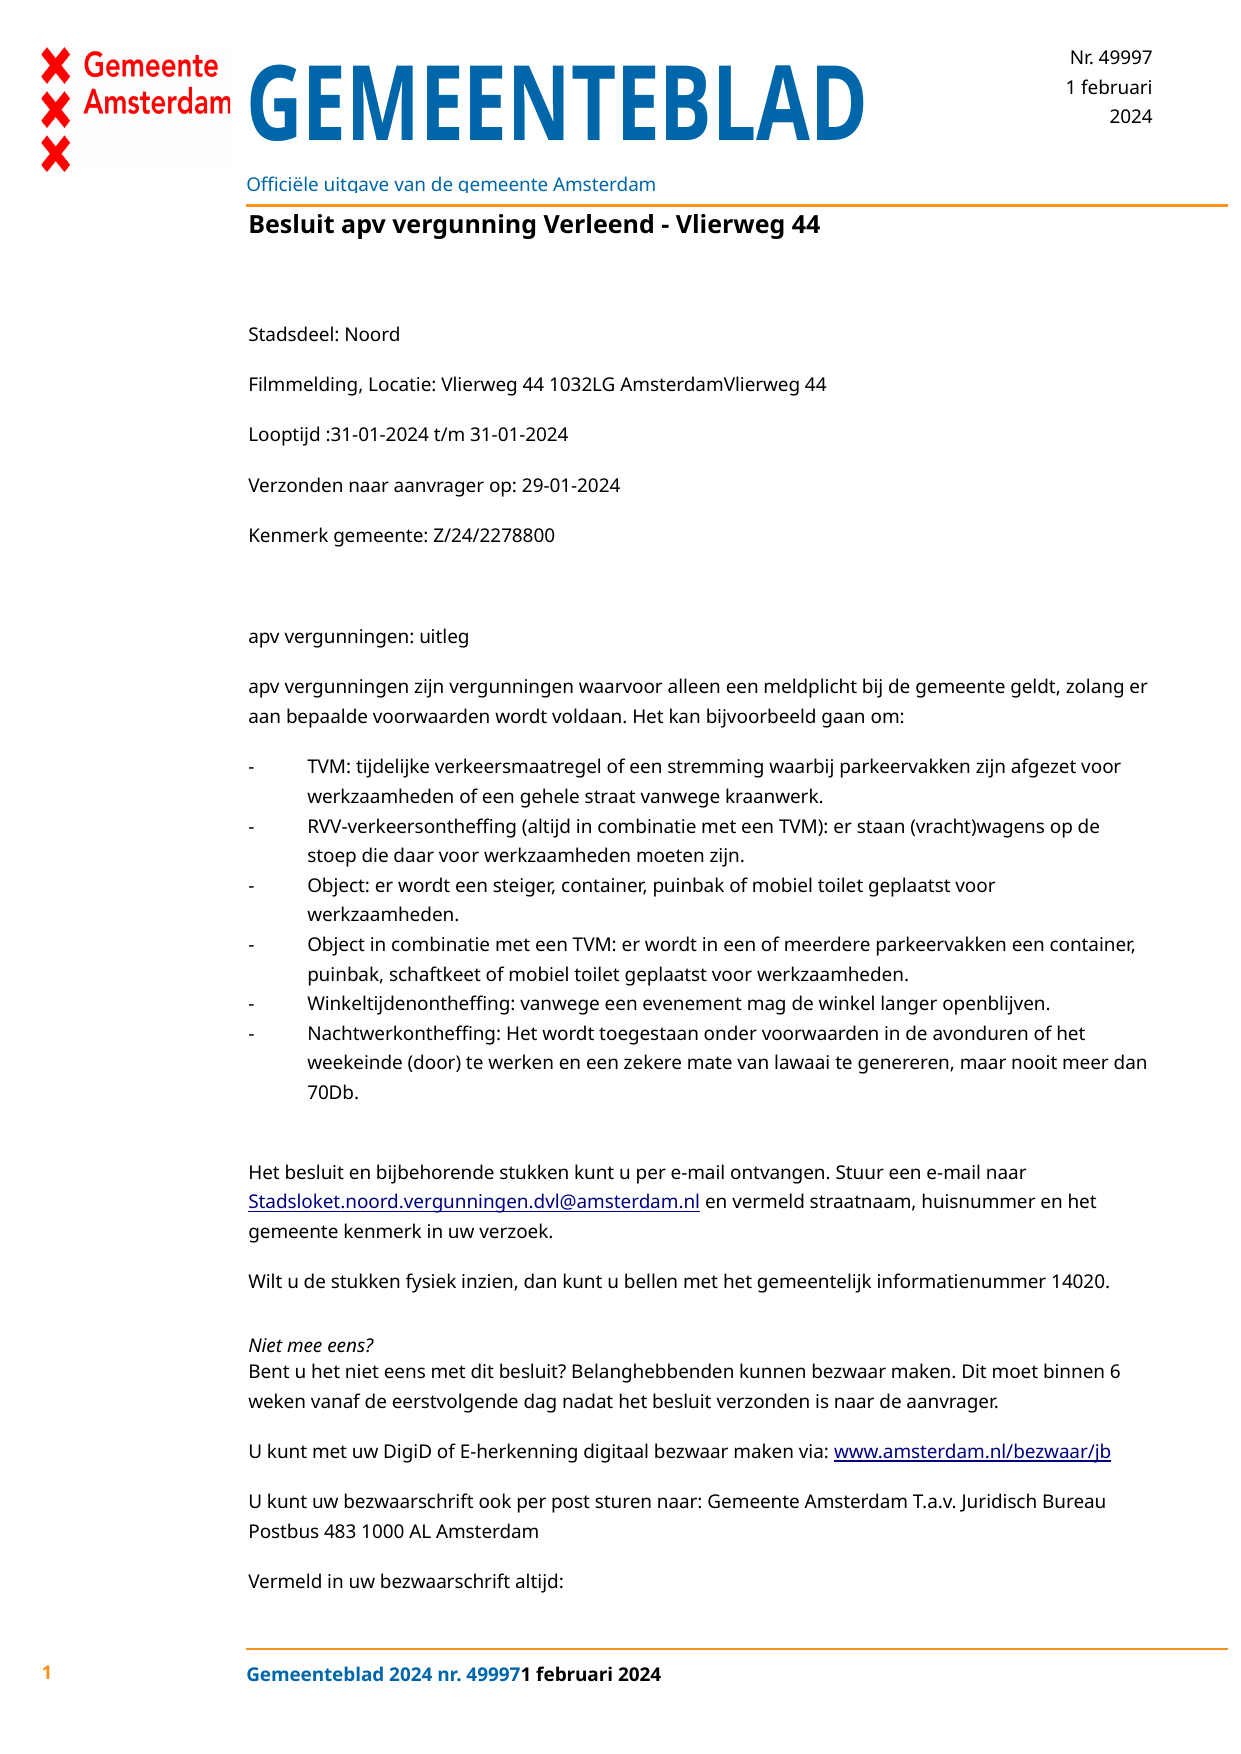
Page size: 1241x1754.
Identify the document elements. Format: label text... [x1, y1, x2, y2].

text Wilt u de stukken fysiek inzien, dan kunt u bellen met het gemeentelijk informatienummer 14020. [248, 1269, 1152, 1294]
text Het besluit en bijbehorende stukken kunt u per e-mail ontvangen. Stuur een e-mail naar Stadsloket.noord.vergunningen.dvl@amsterdam.nl en vermeld straatnaam, huisnummer en het gemeente kenmerk in uw verzoek. [248, 1159, 1152, 1244]
text apv vergunningen zijn vergunningen waarvoor alleen een meldplicht bij de gemeente geldt, zolang er aan bepaalde voorwaarden wordt voldaan. Het kan bijvoorbeeld gaan om: [248, 674, 1152, 729]
text Vermeld in uw bezwaarschrift altijd: [248, 1569, 1152, 1594]
text Verzonden naar aanvrager op: 29-01-2024 [248, 472, 1152, 498]
text Stadsdeel: Noord [248, 321, 1152, 346]
text apv vergunningen: uitleg [248, 623, 1152, 649]
list Winkeltijdenontheffing: vanwege een evenement mag de winkel langer openblijven. [248, 990, 1152, 1016]
list TVM: tijdelijke verkeersmaatregel of een stremming waarbij parkeervakken zijn afgezet voor werkzaamheden of een gehele straat vanwege kraanwerk. [248, 754, 1152, 809]
text Besluit apv vergunning Verleend - Vlierweg 44 [248, 207, 1152, 241]
picture [41, 47, 231, 172]
list Object in combinatie met een TVM: er wordt in een of meerdere parkeervakken een container, puinbak, schaftkeet of mobiel toilet geplaatst voor werkzaamheden. [248, 931, 1152, 986]
text Looptijd :31-01-2024 t/m 31-01-2024 [248, 422, 1152, 447]
list Nachtwerkontheffing: Het wordt toegestaan onder voorwaarden in de avonduren of het weekeinde (door) te werken en een zekere mate van lawaai te genereren, maar nooit meer dan 70Db. [248, 1020, 1152, 1105]
text Kenmerk gemeente: Z/24/2278800 [248, 522, 1152, 548]
text U kunt met uw DigiD of E-herkenning digitaal bezwaar maken via: www.amsterdam.nl/bezwaar/jb [248, 1438, 1152, 1464]
list RVV-verkeersontheffing (altijd in combinatie met een TVM): er staan (vracht)wagens op de stoep die daar voor werkzaamheden moeten zijn. [248, 813, 1152, 868]
text Filmmelding, Locatie: Vlierweg 44 1032LG AmsterdamVlierweg 44 [248, 371, 1152, 397]
text Niet mee eens? [248, 1333, 1152, 1358]
text U kunt uw bezwaarschrift ook per post sturen naar: Gemeente Amsterdam T.a.v. Juridisch Bureau Postbus 483 1000 AL Amsterdam [248, 1489, 1152, 1544]
list Object: er wordt een steiger, container, puinbak of mobiel toilet geplaatst voor werkzaamheden. [248, 872, 1152, 927]
text Bent u het niet eens met dit besluit? Belanghebbenden kunnen bezwaar maken. Dit moet binnen 6 weken vanaf de eerstvolgende dag nadat het besluit verzonden is naar de aanvrager. [248, 1358, 1152, 1414]
